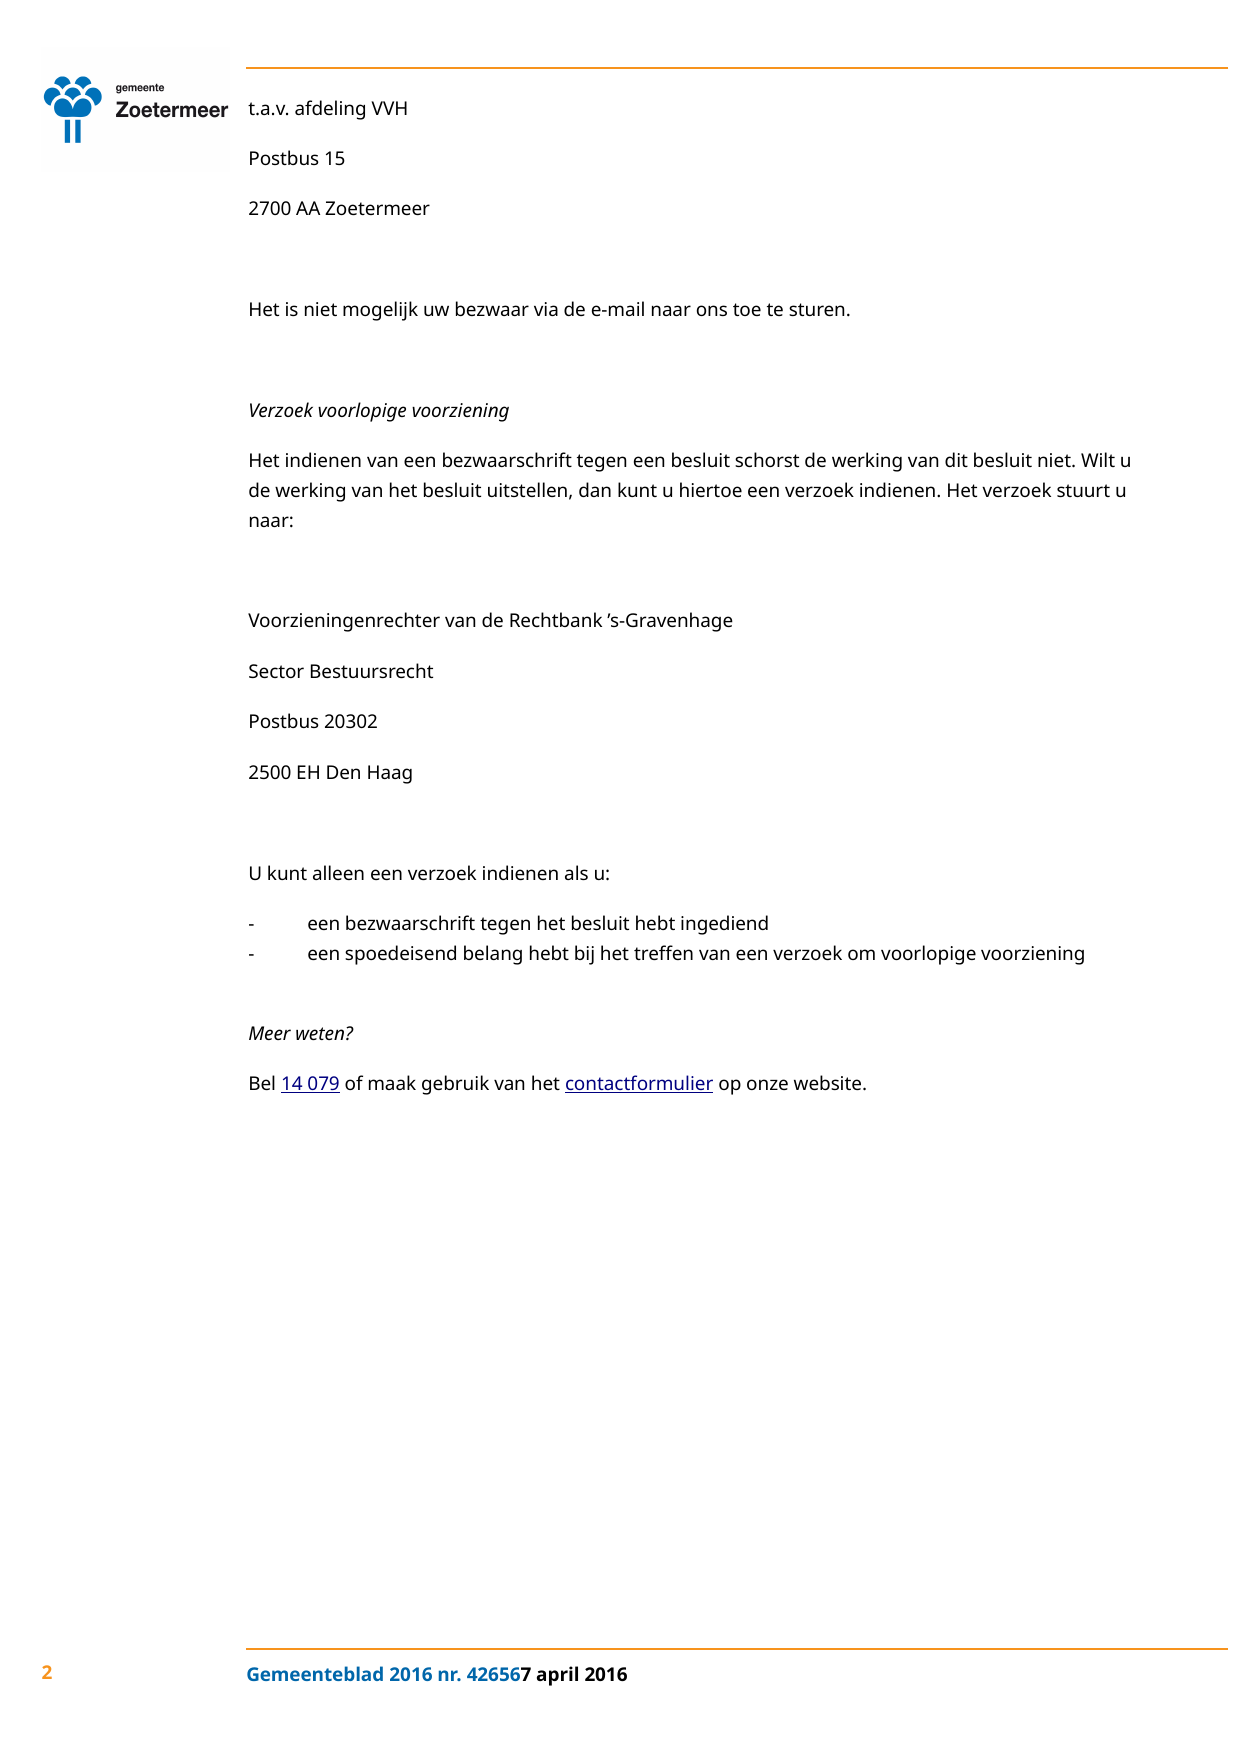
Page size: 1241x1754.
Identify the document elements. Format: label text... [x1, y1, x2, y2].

text 2700 AA Zoetermeer [248, 196, 1152, 221]
text Bel 14 079 of maak gebruik van het contactformulier op onze website. [248, 1070, 1152, 1096]
text Postbus 20302 [248, 708, 1152, 734]
text 2500 EH Den Haag [248, 759, 1152, 785]
list een spoedeisend belang hebt bij het treffen van een verzoek om voorlopige voorziening [248, 940, 1152, 966]
text Meer weten? [248, 1020, 1152, 1046]
text U kunt alleen een verzoek indienen als u: [248, 860, 1152, 886]
text Postbus 15 [248, 145, 1152, 171]
text Het is niet mogelijk uw bezwaar via de e-mail naar ons toe te sturen. [248, 296, 1152, 322]
text Het indienen van een bezwaarschrift tegen een besluit schorst de werking van dit besluit niet. Wilt u de werking van het besluit uitstellen, dan kunt u hiertoe een verzoek indienen. Het verzoek stuurt u naar: [248, 448, 1152, 533]
list een bezwaarschrift tegen het besluit hebt ingediend [248, 910, 1152, 936]
text Verzoek voorlopige voorziening [248, 397, 1152, 423]
text t.a.v. afdeling VVH [248, 95, 1152, 121]
picture [41, 47, 231, 172]
text Voorzieningenrechter van de Rechtbank ’s-Gravenhage [248, 608, 1152, 633]
text Sector Bestuursrecht [248, 658, 1152, 684]
